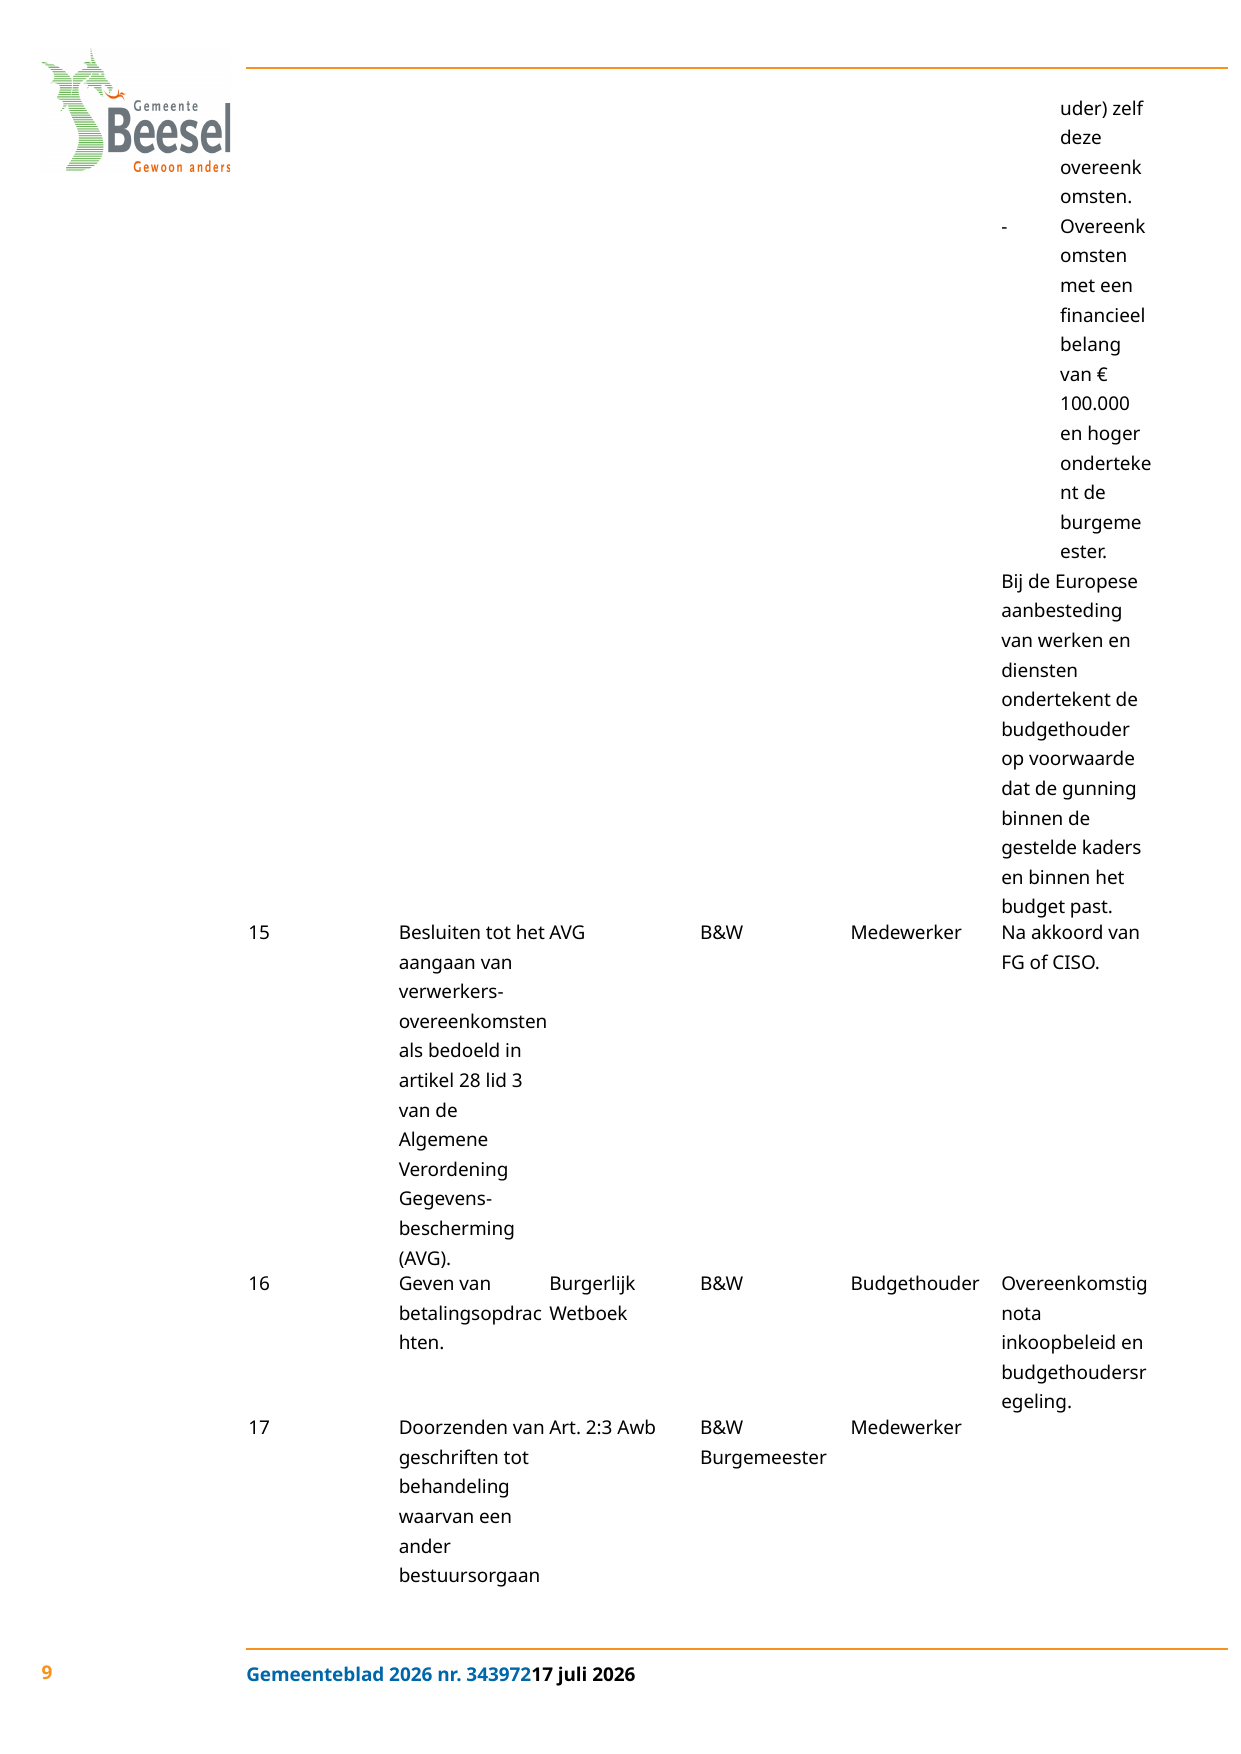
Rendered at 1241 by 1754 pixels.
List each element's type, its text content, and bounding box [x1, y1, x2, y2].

table_cell Besluiten tot het aangaan van verwerkers­overeenkomsten als bedoeld in artikel 28 lid 3 van de Algemene Verordening Gegevens­bescherming (AVG). [399, 919, 549, 1270]
table_cell Medewerker [850, 1415, 1001, 1588]
picture [41, 47, 231, 172]
table_cell Burgerlijk Wetboek [549, 1270, 700, 1414]
table_cell B&W [700, 1270, 850, 1414]
table_cell [850, 95, 1001, 919]
table_cell Geven van betalingsopdrachten. [399, 1270, 549, 1414]
table_cell uder) zelf deze overeenkomsten. Overeenkomsten met een financieel belang van € 100.000 en hoger ondertekent de burgemeester. Bij de Europese aanbesteding van werken en diensten ondertekent de budgethouder op voorwaarde dat de gunning binnen de gestelde kaders en binnen het budget past. [1001, 95, 1152, 919]
table_cell 17 [248, 1415, 398, 1588]
table_cell 16 [248, 1270, 398, 1414]
table_cell Budgethouder [850, 1270, 1001, 1414]
table_cell [700, 95, 850, 919]
table_cell [1001, 1415, 1152, 1588]
table_cell Overeenkomstig nota inkoopbeleid en budgethoudersregeling. [1001, 1270, 1152, 1414]
table_cell B&W [700, 919, 850, 1270]
table_cell [399, 95, 549, 919]
table_cell [248, 95, 398, 919]
table_cell [549, 95, 700, 919]
table_cell AVG [549, 919, 700, 1270]
table_cell 15 [248, 919, 398, 1270]
table_cell Art. 2:3 Awb [549, 1415, 700, 1588]
table_cell Medewerker [850, 919, 1001, 1270]
table_cell Doorzenden van geschriften tot behandeling waarvan een ander bestuursorgaan [399, 1415, 549, 1588]
table_cell Na akkoord van FG of CISO. [1001, 919, 1152, 1270]
table_cell B&W Burgemeester [700, 1415, 850, 1588]
